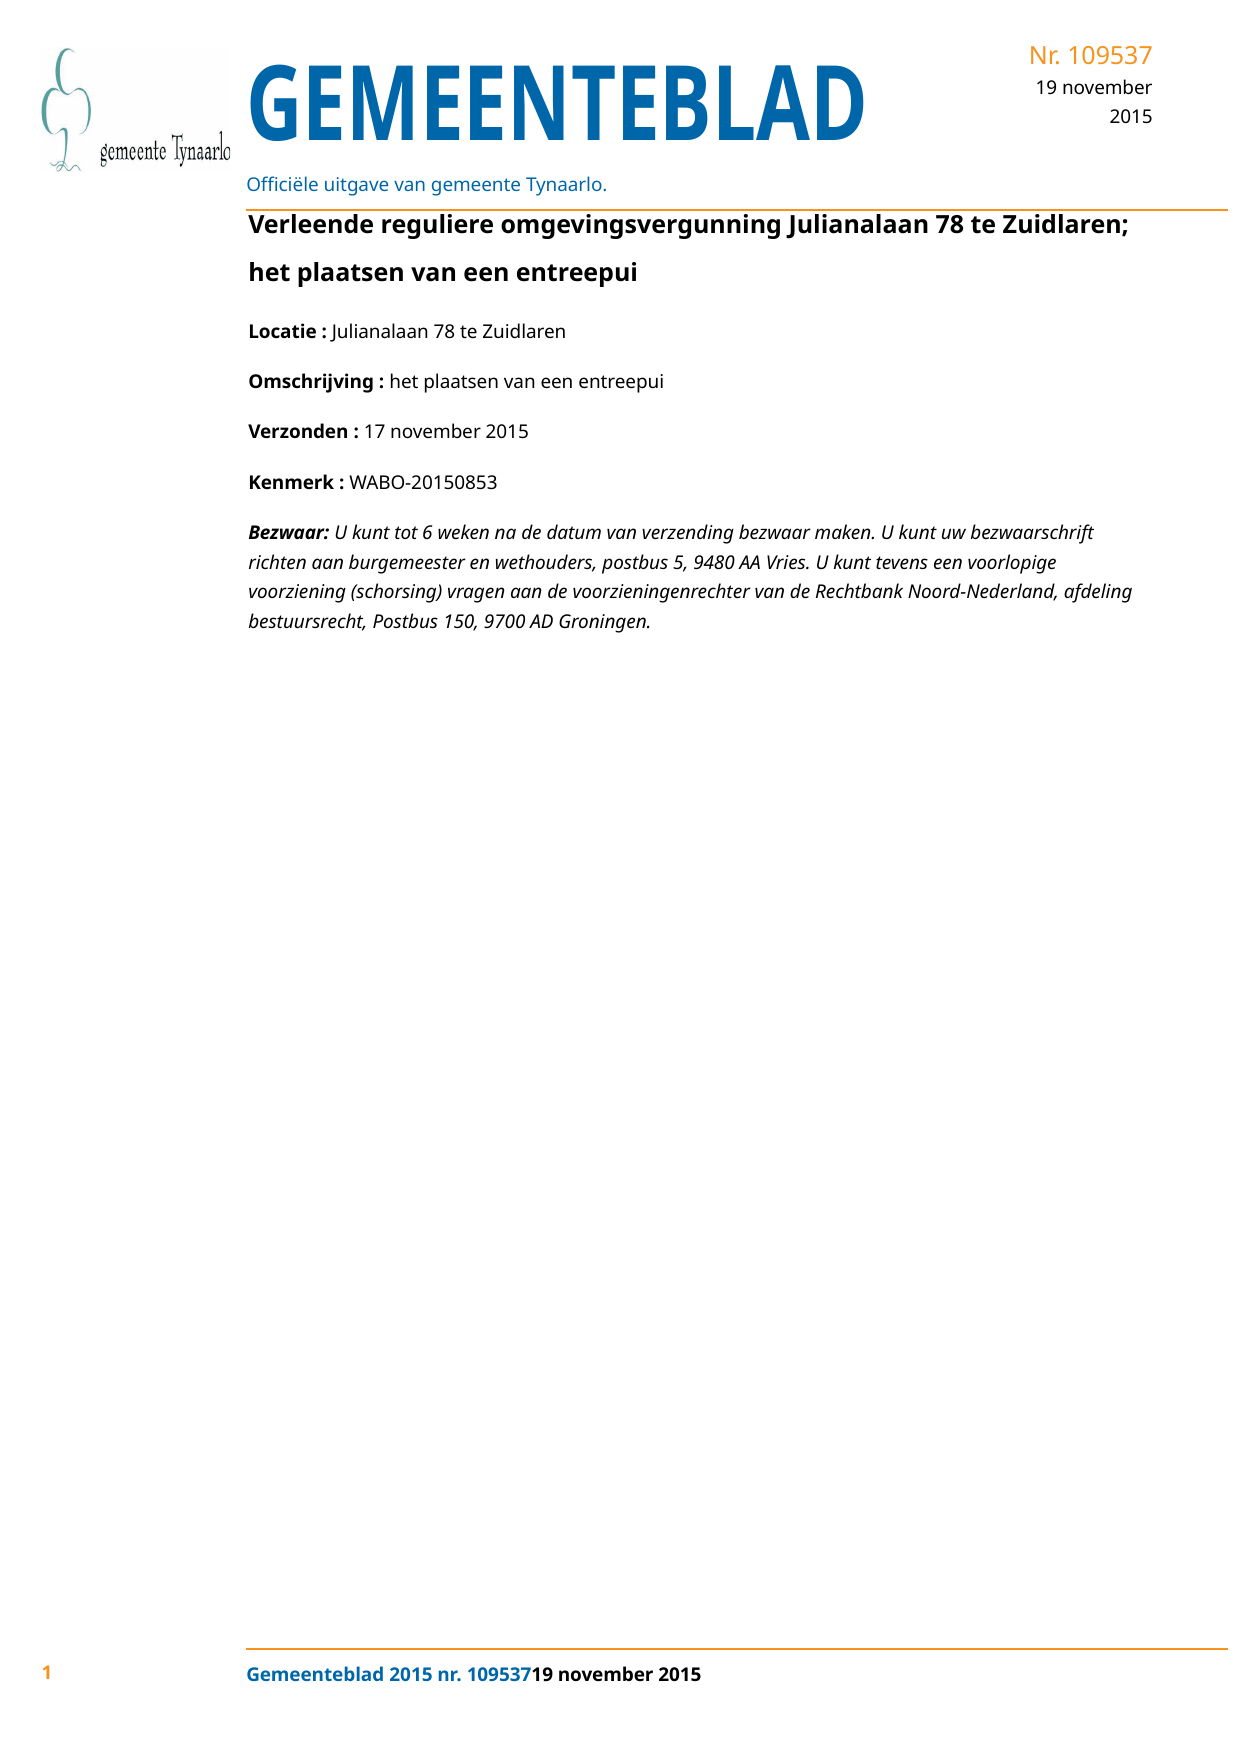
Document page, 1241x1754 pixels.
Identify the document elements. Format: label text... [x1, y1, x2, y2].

text Locatie : Julianalaan 78 te Zuidlaren [248, 318, 1152, 344]
text Kenmerk : WABO-20150853 [248, 469, 1152, 495]
picture [41, 47, 231, 172]
text Verleende reguliere omgevingsvergunning Julianalaan 78 te Zuidlaren; het plaatsen van een entreepui [248, 211, 1152, 288]
text Bezwaar: U kunt tot 6 weken na de datum van verzending bezwaar maken. U kunt uw bezwaarschrift richten aan burgemeester en wethouders, postbus 5, 9480 AA Vries. U kunt tevens een voorlopige voorziening (schorsing) vragen aan de voorzieningenrechter van de Rechtbank Noord-Nederland, afdeling bestuursrecht, Postbus 150, 9700 AD Groningen. [248, 519, 1152, 634]
text Verzonden : 17 november 2015 [248, 419, 1152, 444]
text Omschrijving : het plaatsen van een entreepui [248, 368, 1152, 394]
